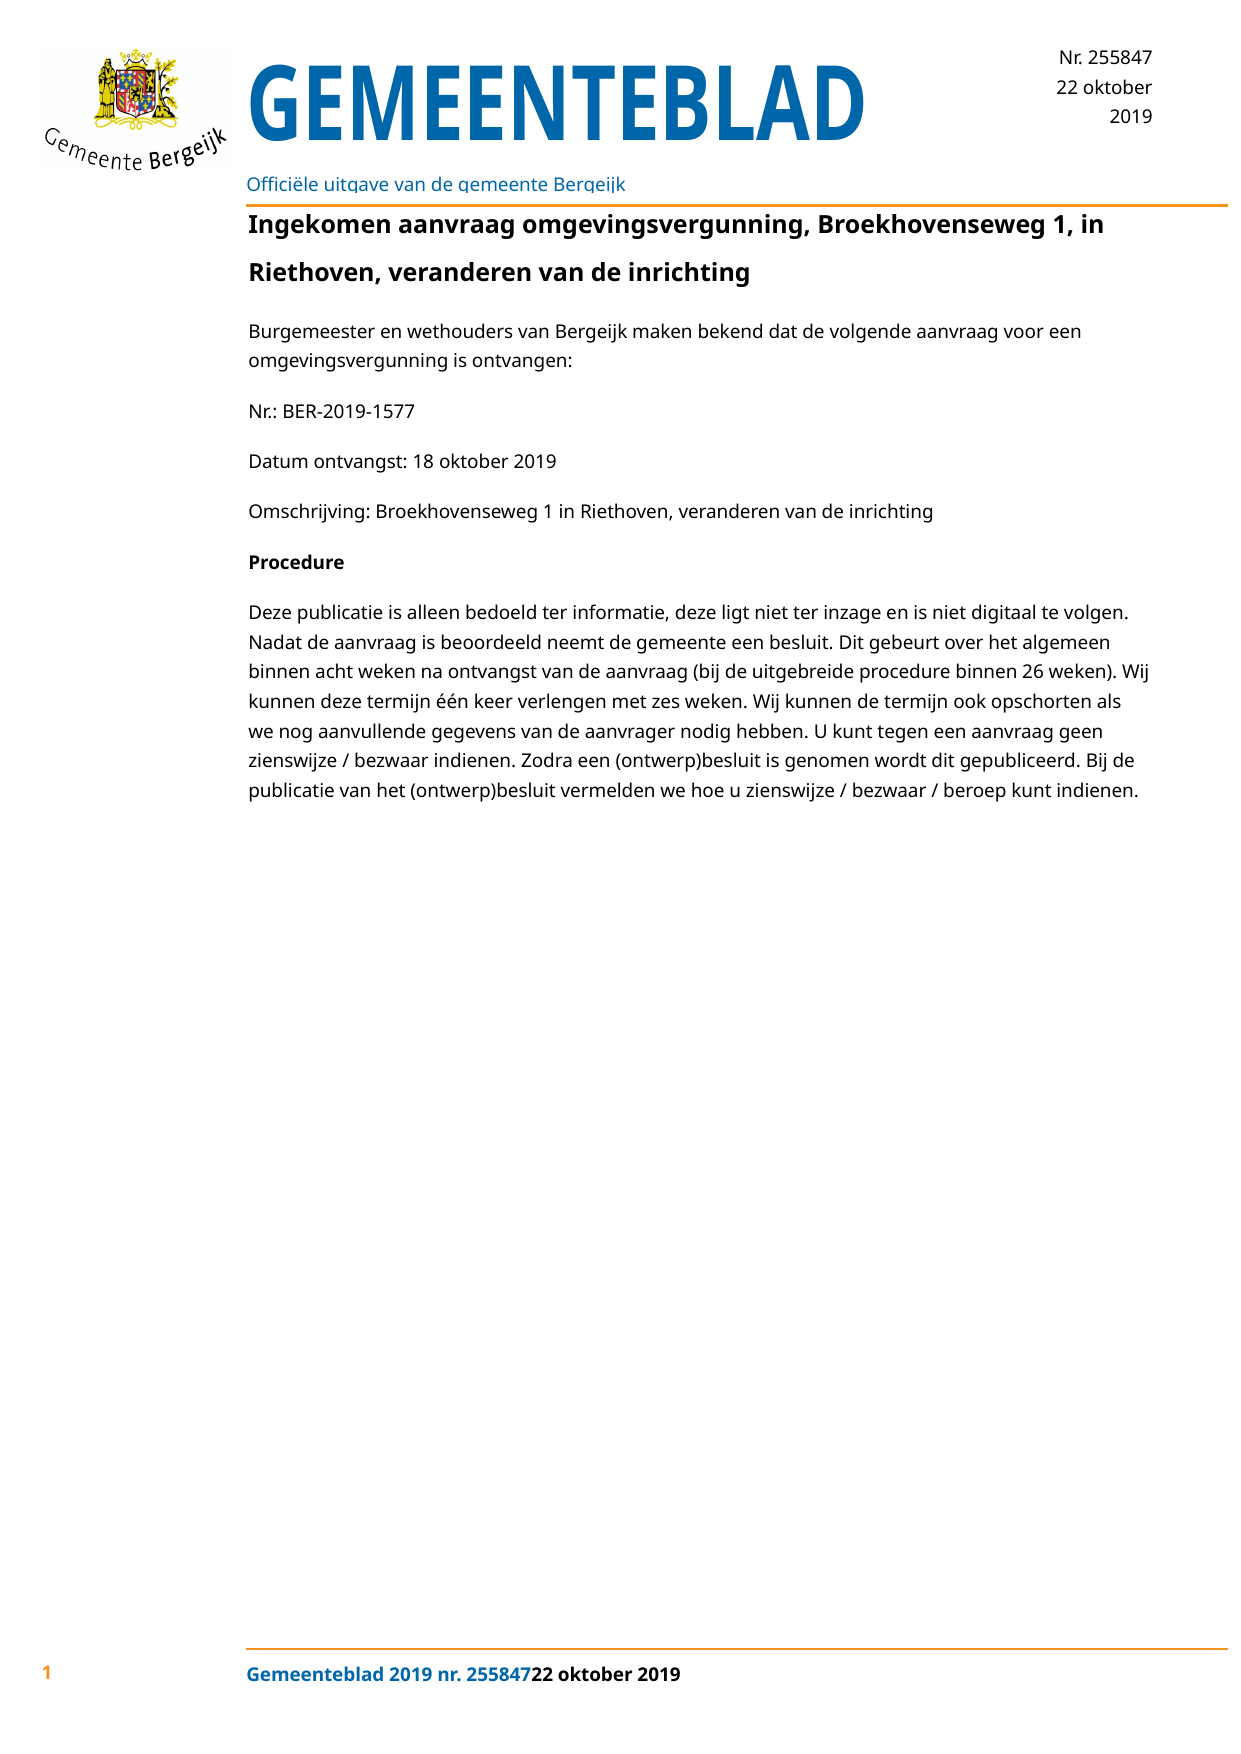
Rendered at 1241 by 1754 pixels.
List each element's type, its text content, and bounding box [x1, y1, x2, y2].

picture [41, 47, 231, 172]
text Omschrijving: Broekhovenseweg 1 in Riethoven, veranderen van de inrichting [248, 499, 1152, 524]
text Procedure [248, 549, 1152, 575]
text Deze publicatie is alleen bedoeld ter informatie, deze ligt niet ter inzage en is niet digitaal te volgen. Nadat de aanvraag is beoordeeld neemt de gemeente een besluit. Dit gebeurt over het algemeen binnen acht weken na ontvangst van de aanvraag (bij de uitgebreide procedure binnen 26 weken). Wij kunnen deze termijn één keer verlengen met zes weken. Wij kunnen de termijn ook opschorten als we nog aanvullende gegevens van de aanvrager nodig hebben. U kunt tegen een aanvraag geen zienswijze / bezwaar indienen. Zodra een (ontwerp)besluit is genomen wordt dit gepubliceerd. Bij de publicatie van het (ontwerp)besluit vermelden we hoe u zienswijze / bezwaar / beroep kunt indienen. [248, 599, 1152, 803]
text Ingekomen aanvraag omgevingsvergunning, Broekhovenseweg 1, in Riethoven, veranderen van de inrichting [248, 207, 1152, 288]
text Burgemeester en wethouders van Bergeijk maken bekend dat de volgende aanvraag voor een omgevingsvergunning is ontvangen: [248, 318, 1152, 373]
text Datum ontvangst: 18 oktober 2019 [248, 448, 1152, 474]
text Nr.: BER-2019-1577 [248, 398, 1152, 424]
